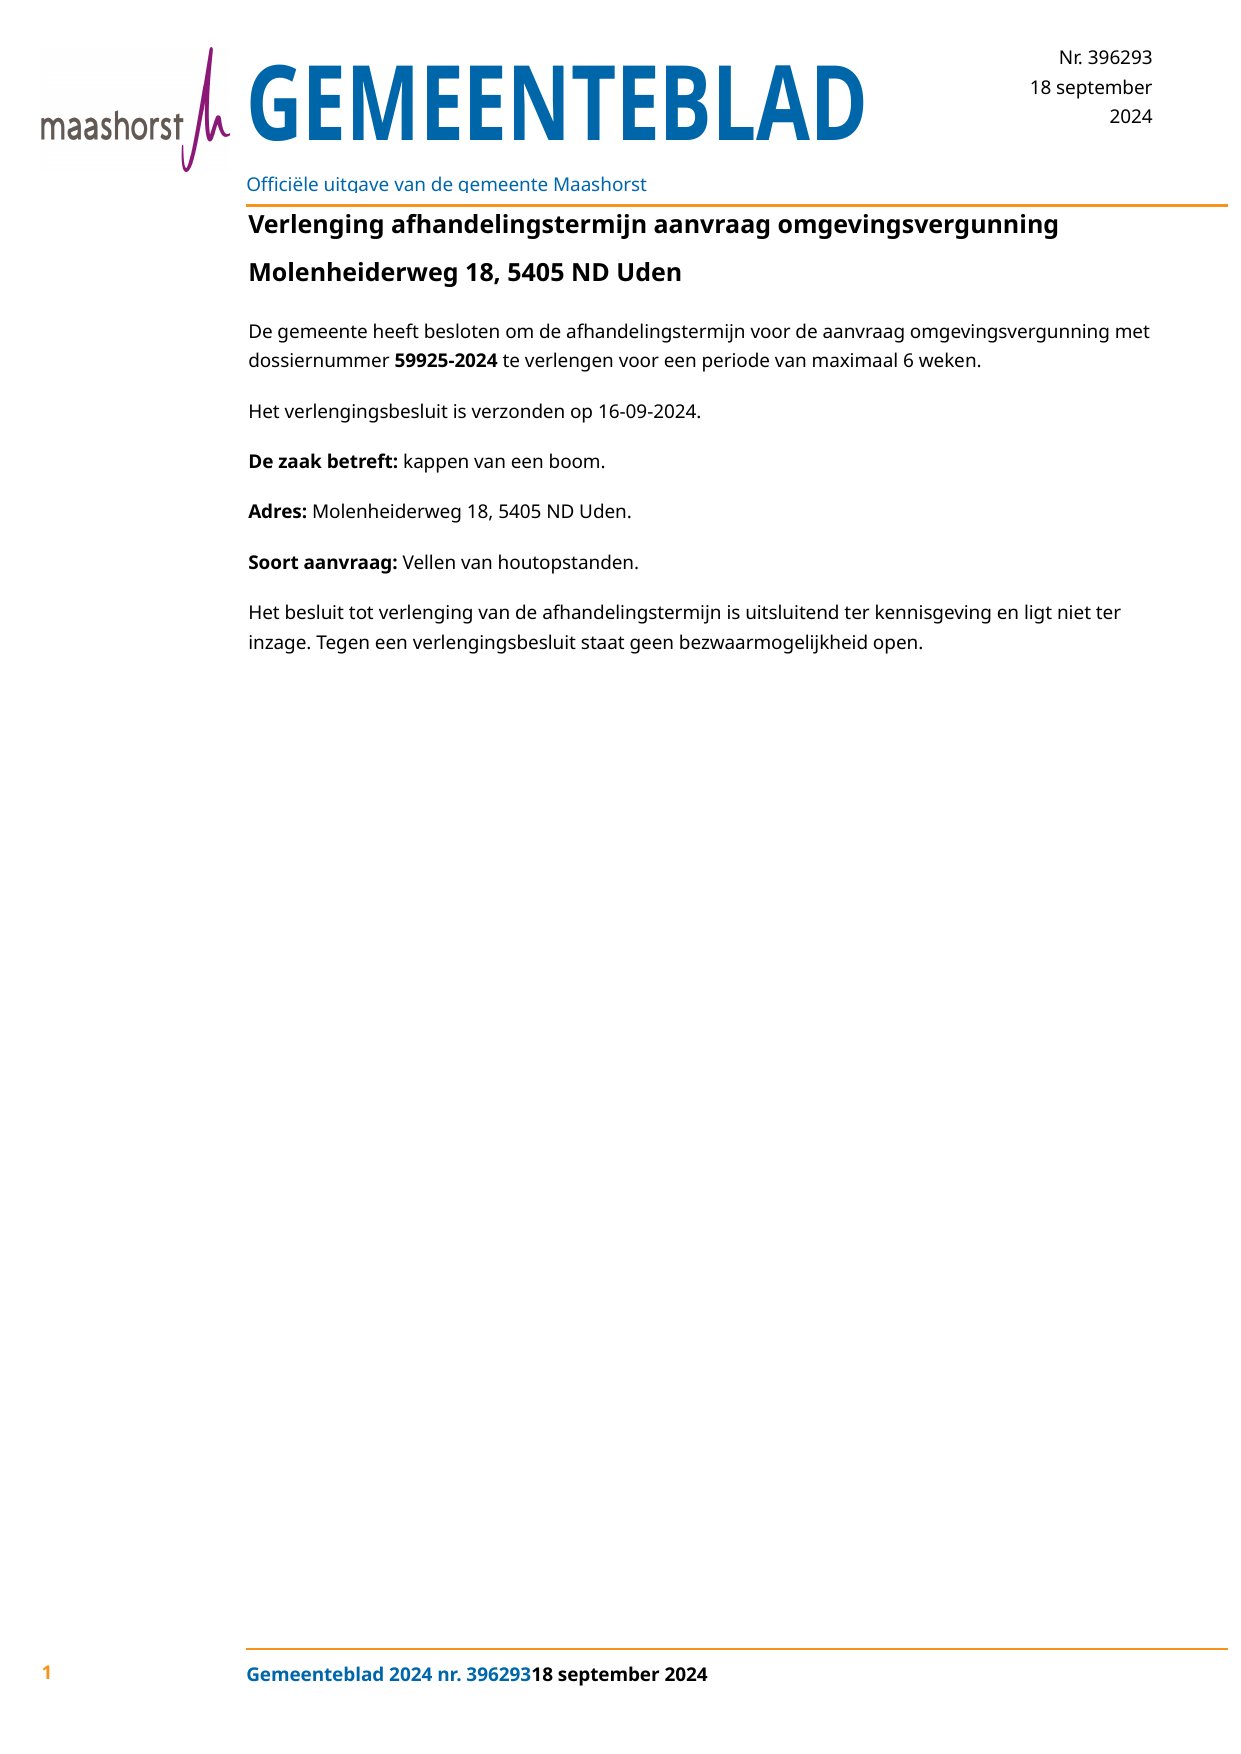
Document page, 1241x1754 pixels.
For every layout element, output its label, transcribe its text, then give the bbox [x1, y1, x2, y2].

text Verlenging afhandelingstermijn aanvraag omgevingsvergunning Molenheiderweg 18, 5405 ND Uden [248, 207, 1152, 288]
text De zaak betreft: kappen van een boom. [248, 448, 1152, 474]
text Het verlengingsbesluit is verzonden op 16-09-2024. [248, 398, 1152, 424]
text Soort aanvraag: Vellen van houtopstanden. [248, 549, 1152, 575]
text Het besluit tot verlenging van de afhandelingstermijn is uitsluitend ter kennisgeving en ligt niet ter inzage. Tegen een verlengingsbesluit staat geen bezwaarmogelijkheid open. [248, 599, 1152, 655]
text Adres: Molenheiderweg 18, 5405 ND Uden. [248, 499, 1152, 524]
picture [41, 47, 231, 172]
text De gemeente heeft besloten om de afhandelingstermijn voor de aanvraag omgevingsvergunning met dossiernummer 59925-2024 te verlengen voor een periode van maximaal 6 weken. [248, 318, 1152, 373]
